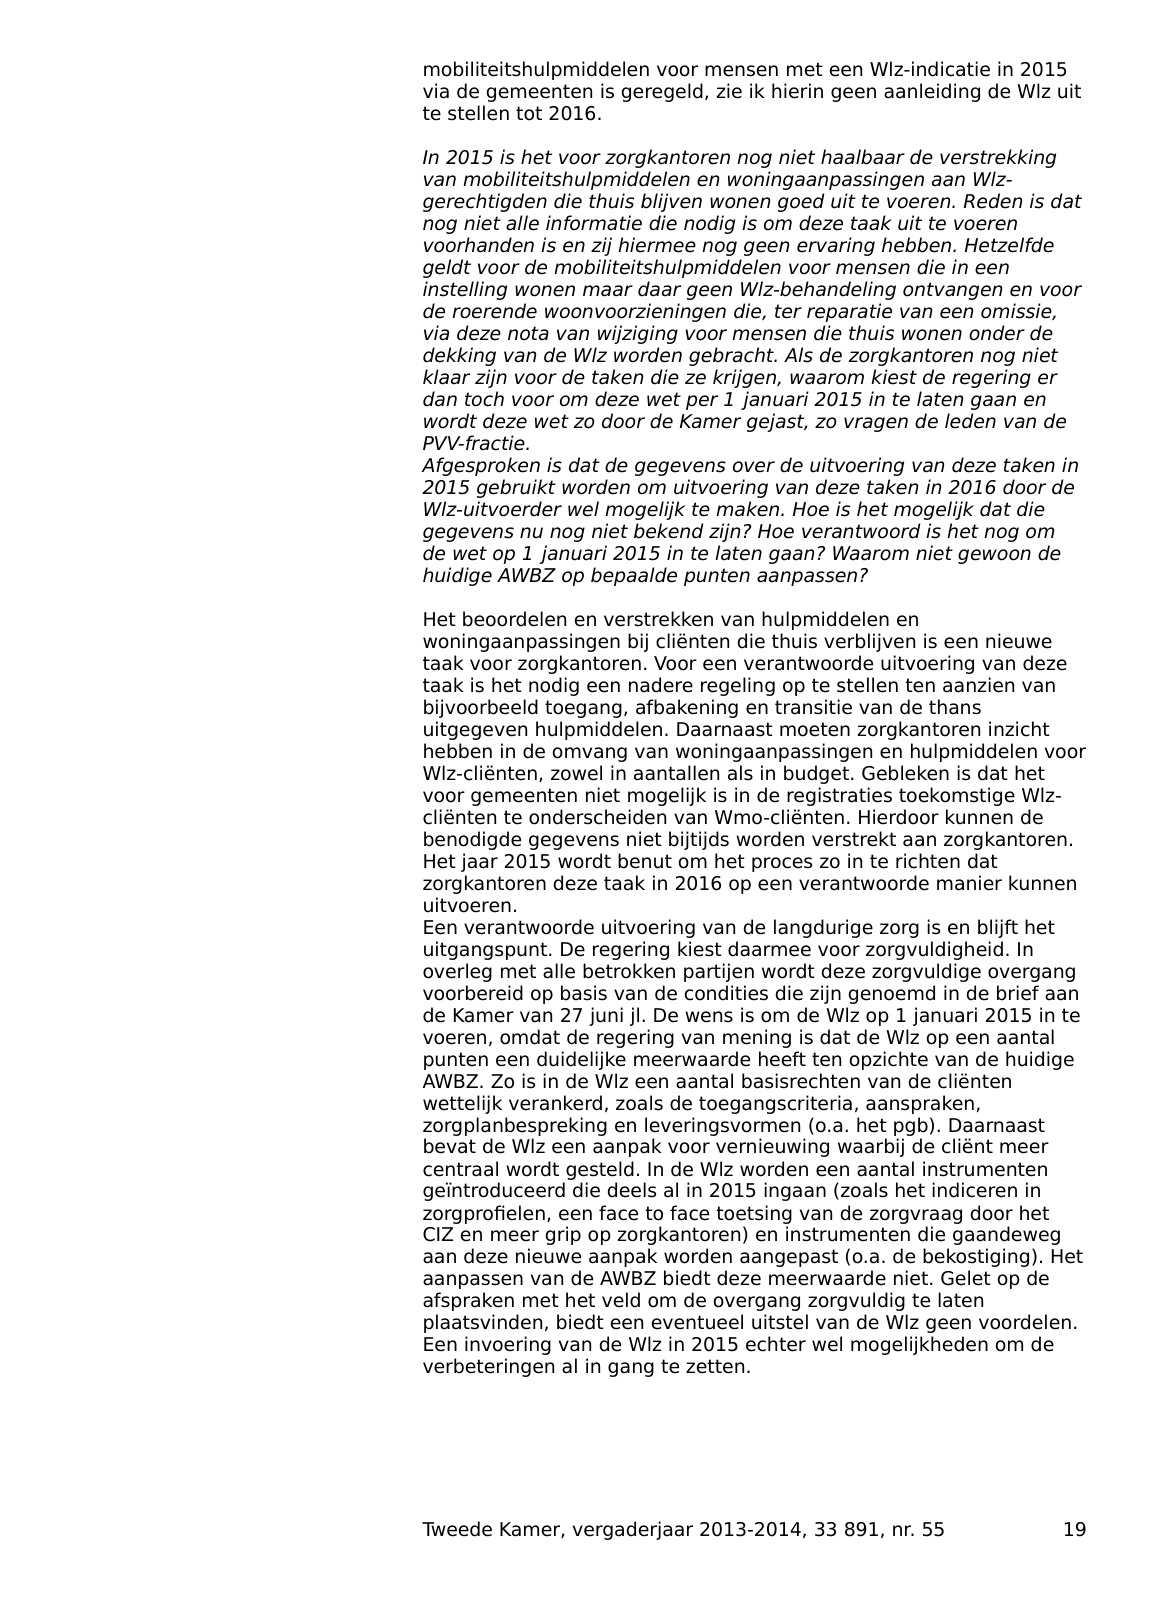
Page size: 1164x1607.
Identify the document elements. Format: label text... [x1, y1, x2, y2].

text Het beoordelen en verstrekken van hulpmiddelen en woningaanpassingen bij cliënten die thuis verblijven is een nieuwe taak voor zorgkantoren. Voor een verantwoorde uitvoering van deze taak is het nodig een nadere regeling op te stellen ten aanzien van bijvoorbeeld toegang, afbakening en transitie van de thans uitgegeven hulpmiddelen. Daarnaast moeten zorgkantoren inzicht hebben in de omvang van woningaanpassingen en hulpmiddelen voor Wlz-cliënten, zowel in aantallen als in budget. Gebleken is dat het voor gemeenten niet mogelijk is in de registraties toekomstige Wlz-cliënten te onderscheiden van Wmo-cliënten. Hierdoor kunnen de benodigde gegevens niet bijtijds worden verstrekt aan zorgkantoren. Het jaar 2015 wordt benut om het proces zo in te richten dat zorgkantoren deze taak in 2016 op een verantwoorde manier kunnen uitvoeren. [422, 609, 1087, 917]
text Afgesproken is dat de gegevens over de uitvoering van deze taken in 2015 gebruikt worden om uitvoering van deze taken in 2016 door de Wlz-uitvoerder wel mogelijk te maken. Hoe is het mogelijk dat die gegevens nu nog niet bekend zijn? Hoe verantwoord is het nog om de wet op 1 januari 2015 in te laten gaan? Waarom niet gewoon de huidige AWBZ op bepaalde punten aanpassen? [422, 455, 1087, 587]
text mobiliteitshulpmiddelen voor mensen met een Wlz-indicatie in 2015 via de gemeenten is geregeld, zie ik hierin geen aanleiding de Wlz uit te stellen tot 2016. [422, 59, 1087, 125]
text In 2015 is het voor zorgkantoren nog niet haalbaar de verstrekking van mobiliteitshulpmiddelen en woningaanpassingen aan Wlz-gerechtigden die thuis blijven wonen goed uit te voeren. Reden is dat nog niet alle informatie die nodig is om deze taak uit te voeren voorhanden is en zij hiermee nog geen ervaring hebben. Hetzelfde geldt voor de mobiliteitshulpmiddelen voor mensen die in een instelling wonen maar daar geen Wlz-behandeling ontvangen en voor de roerende woonvoorzieningen die, ter reparatie van een omissie, via deze nota van wijziging voor mensen die thuis wonen onder de dekking van de Wlz worden gebracht. Als de zorgkantoren nog niet klaar zijn voor de taken die ze krijgen, waarom kiest de regering er dan toch voor om deze wet per 1 januari 2015 in te laten gaan en wordt deze wet zo door de Kamer gejast, zo vragen de leden van de PVV-fractie. [422, 147, 1087, 455]
text Een verantwoorde uitvoering van de langdurige zorg is en blijft het uitgangspunt. De regering kiest daarmee voor zorgvuldigheid. In overleg met alle betrokken partijen wordt deze zorgvuldige overgang voorbereid op basis van de condities die zijn genoemd in de brief aan de Kamer van 27 juni jl. De wens is om de Wlz op 1 januari 2015 in te voeren, omdat de regering van mening is dat de Wlz op een aantal punten een duidelijke meerwaarde heeft ten opzichte van de huidige AWBZ. Zo is in de Wlz een aantal basisrechten van de cliënten wettelijk verankerd, zoals de toegangscriteria, aanspraken, zorgplanbespreking en leveringsvormen (o.a. het pgb). Daarnaast bevat de Wlz een aanpak voor vernieuwing waarbij de cliënt meer centraal wordt gesteld. In de Wlz worden een aantal instrumenten geïntroduceerd die deels al in 2015 ingaan (zoals het indiceren in zorgprofielen, een face to face toetsing van de zorgvraag door het CIZ en meer grip op zorgkantoren) en instrumenten die gaandeweg aan deze nieuwe aanpak worden aangepast (o.a. de bekostiging). Het aanpassen van de AWBZ biedt deze meerwaarde niet. Gelet op de afspraken met het veld om de overgang zorgvuldig te laten plaatsvinden, biedt een eventueel uitstel van de Wlz geen voordelen. Een invoering van de Wlz in 2015 echter wel mogelijkheden om de verbeteringen al in gang te zetten. [422, 917, 1087, 1378]
